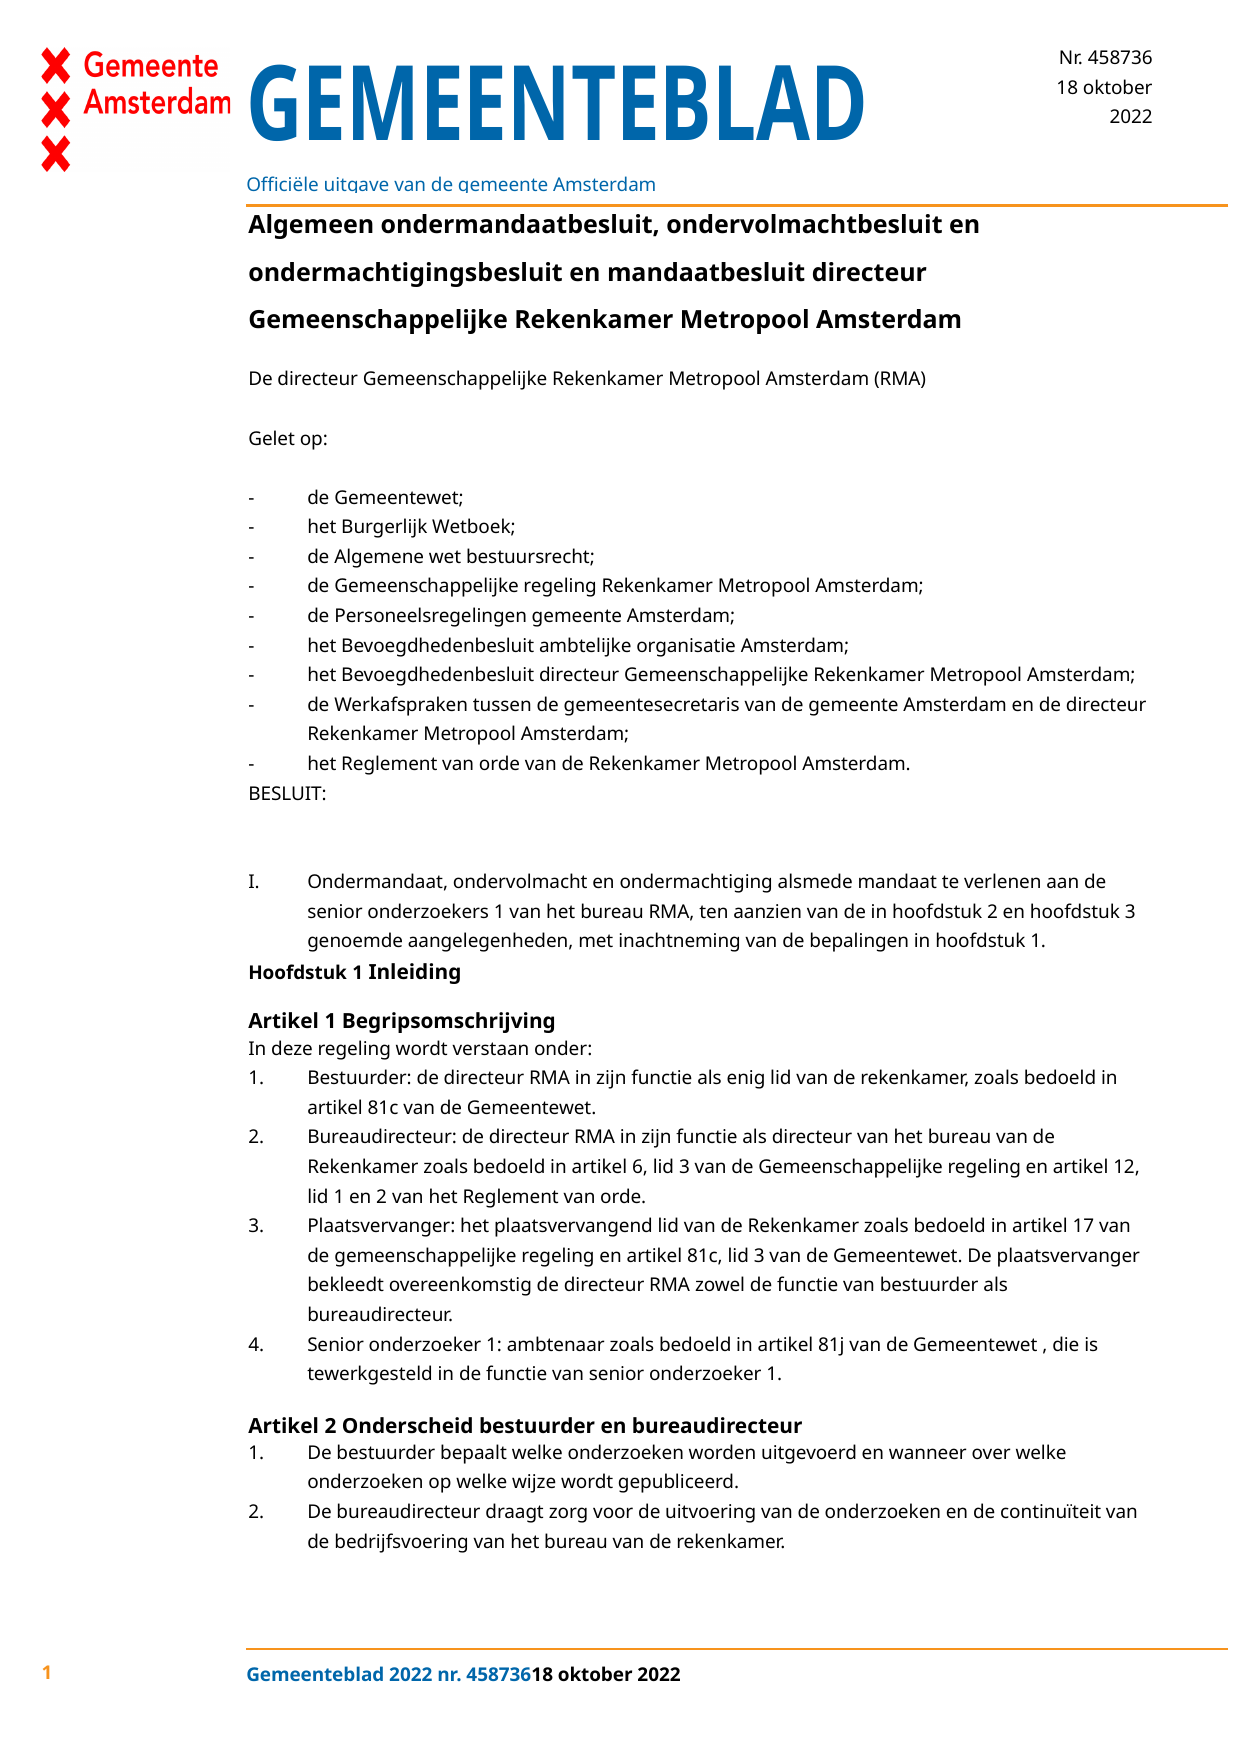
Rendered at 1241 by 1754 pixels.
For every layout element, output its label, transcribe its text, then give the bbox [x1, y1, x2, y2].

picture [41, 47, 231, 172]
list De bureaudirecteur draagt zorg voor de uitvoering van de onderzoeken en de continuïteit van de bedrijfsvoering van het bureau van de rekenkamer. [248, 1498, 1152, 1554]
list de Gemeenschappelijke regeling Rekenkamer Metropool Amsterdam; [248, 573, 1152, 598]
list De bestuurder bepaalt welke onderzoeken worden uitgevoerd en wanneer over welke onderzoeken op welke wijze wordt gepubliceerd. [248, 1439, 1152, 1494]
list het Bevoegdhedenbesluit directeur Gemeenschappelijke Rekenkamer Metropool Amsterdam; [248, 661, 1152, 687]
list de Personeelsregelingen gemeente Amsterdam; [248, 602, 1152, 628]
text BESLUIT: [248, 780, 1152, 805]
text Algemeen ondermandaatbesluit, ondervolmachtbesluit en ondermachtigingsbesluit en mandaatbesluit directeur Gemeenschappelijke Rekenkamer Metropool Amsterdam [248, 207, 1152, 336]
list Bureaudirecteur: de directeur RMA in zijn functie als directeur van het bureau van de Rekenkamer zoals bedoeld in artikel 6, lid 3 van de Gemeenschappelijke regeling en artikel 12, lid 1 en 2 van het Reglement van orde. [248, 1124, 1152, 1208]
list het Burgerlijk Wetboek; [248, 513, 1152, 539]
list het Reglement van orde van de Rekenkamer Metropool Amsterdam. [248, 750, 1152, 776]
text In deze regeling wordt verstaan onder: [248, 1035, 1152, 1061]
text Artikel 2 Onderscheid bestuurder en bureaudirecteur [248, 1411, 1152, 1439]
text Artikel 1 Begripsomschrijving [248, 1006, 1152, 1035]
text Hoofdstuk 1 Inleiding [248, 957, 1152, 986]
list Ondermandaat, ondervolmacht en ondermachtiging alsmede mandaat te verlenen aan de senior onderzoekers 1 van het bureau RMA, ten aanzien van de in hoofdstuk 2 en hoofdstuk 3 genoemde aangelegenheden, met inachtneming van de bepalingen in hoofdstuk 1. [248, 868, 1152, 953]
list de Algemene wet bestuursrecht; [248, 543, 1152, 569]
text Gelet op: [248, 425, 1152, 450]
list Plaatsvervanger: het plaatsvervangend lid van de Rekenkamer zoals bedoeld in artikel 17 van de gemeenschappelijke regeling en artikel 81c, lid 3 van de Gemeentewet. De plaatsvervanger bekleedt overeenkomstig de directeur RMA zowel de functie van bestuurder als bureaudirecteur. [248, 1212, 1152, 1327]
list Bestuurder: de directeur RMA in zijn functie als enig lid van de rekenkamer, zoals bedoeld in artikel 81c van de Gemeentewet. [248, 1064, 1152, 1120]
list de Gemeentewet; [248, 484, 1152, 509]
list het Bevoegdhedenbesluit ambtelijke organisatie Amsterdam; [248, 632, 1152, 657]
list Senior onderzoeker 1: ambtenaar zoals bedoeld in artikel 81j van de Gemeentewet , die is tewerkgesteld in de functie van senior onderzoeker 1. [248, 1331, 1152, 1386]
text De directeur Gemeenschappelijke Rekenkamer Metropool Amsterdam (RMA) [248, 366, 1152, 391]
list de Werkafspraken tussen de gemeentesecretaris van de gemeente Amsterdam en de directeur Rekenkamer Metropool Amsterdam; [248, 691, 1152, 746]
